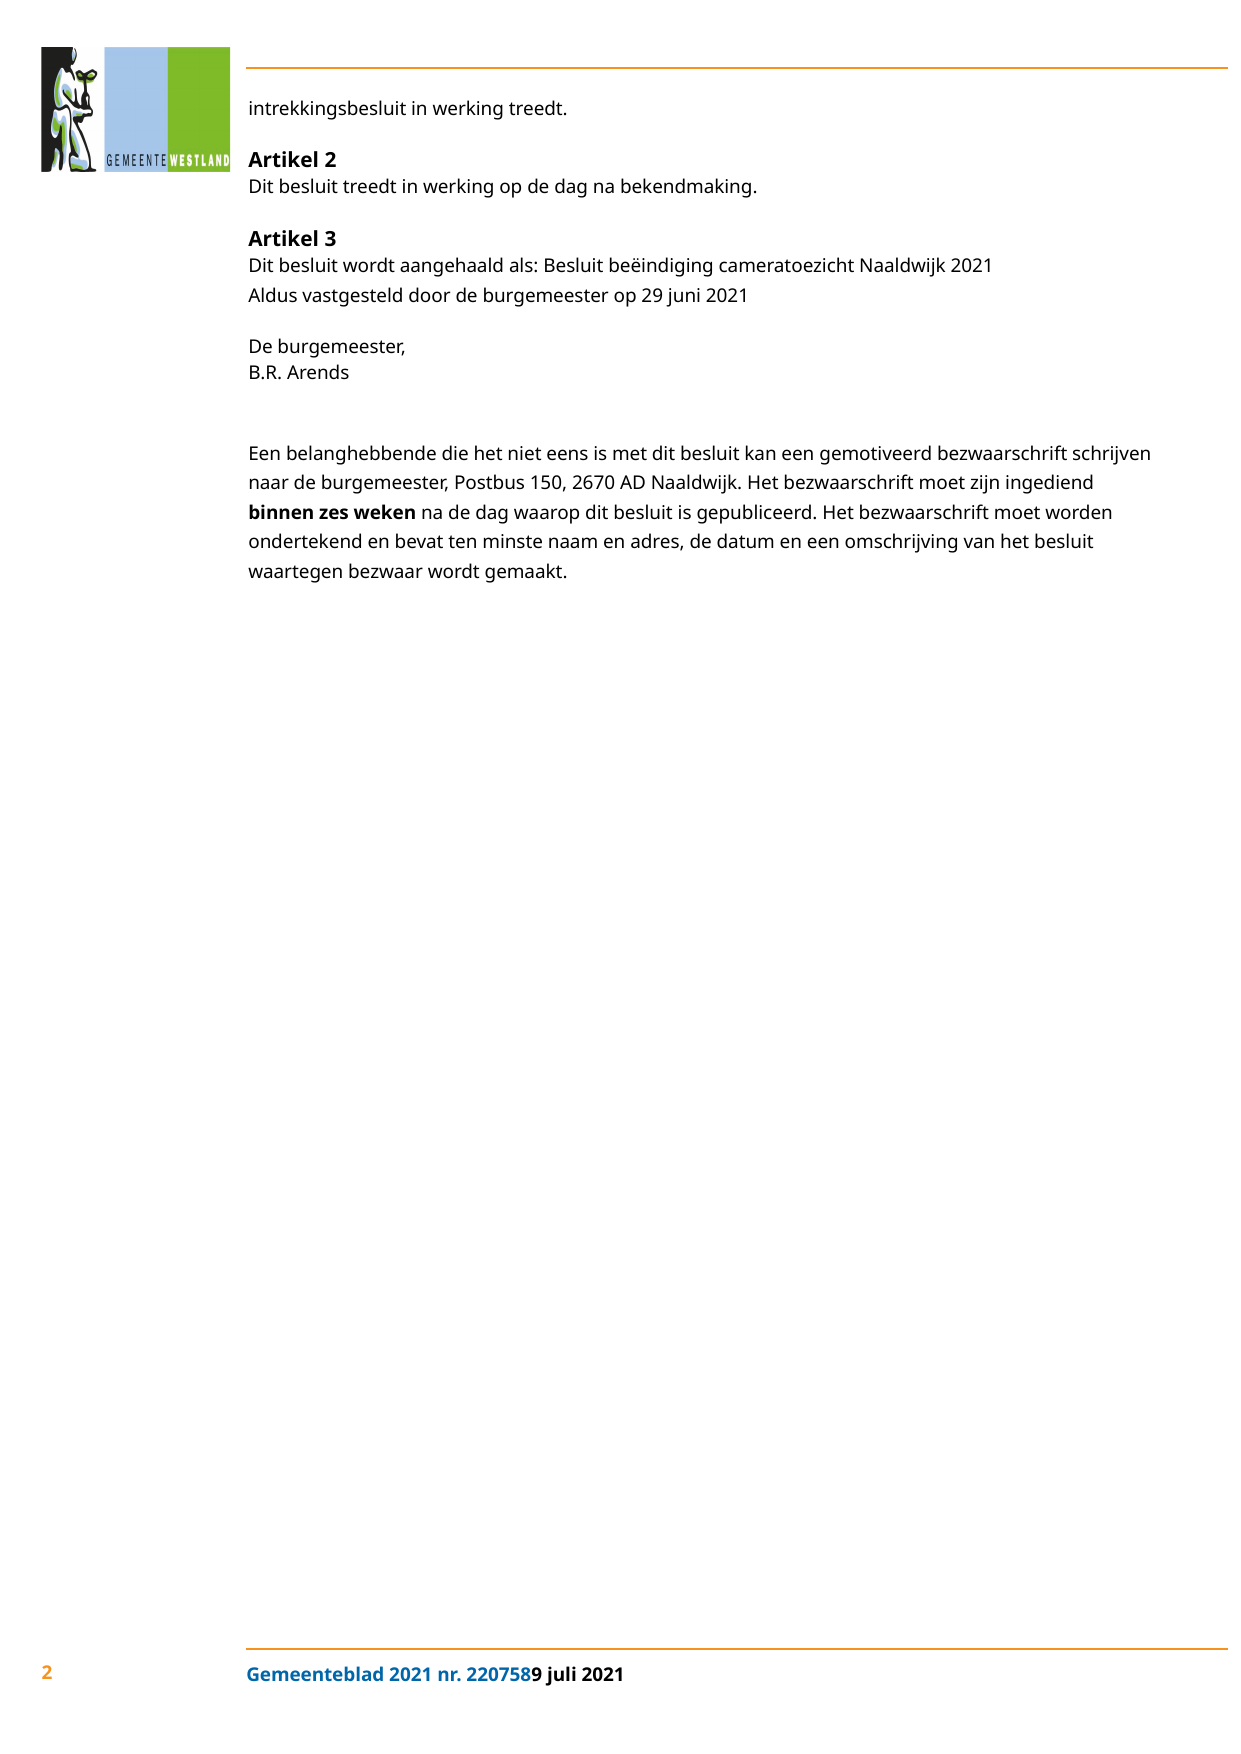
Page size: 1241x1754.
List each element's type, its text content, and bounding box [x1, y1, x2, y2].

text Dit besluit wordt aangehaald als: Besluit beëindiging cameratoezicht Naaldwijk 2021 [248, 252, 1152, 278]
text Dit besluit treedt in werking op de dag na bekendmaking. [248, 174, 1152, 199]
text B.R. Arends [248, 359, 1152, 385]
picture [41, 47, 231, 172]
text Artikel 2 [248, 145, 1152, 174]
text Aldus vastgesteld door de burgemeester op 29 juni 2021 [248, 282, 1152, 308]
text Een belanghebbende die het niet eens is met dit besluit kan een gemotiveerd bezwaarschrift schrijven naar de burgemeester, Postbus 150, 2670 AD Naaldwijk. Het bezwaarschrift moet zijn ingediend binnen zes weken na de dag waarop dit besluit is gepubliceerd. Het bezwaarschrift moet worden ondertekend en bevat ten minste naam en adres, de datum en een omschrijving van het besluit waartegen bezwaar wordt gemaakt. [248, 440, 1152, 584]
text De burgemeester, [248, 333, 1152, 359]
text intrekkingsbesluit in werking treedt. [248, 95, 1152, 121]
text Artikel 3 [248, 224, 1152, 252]
